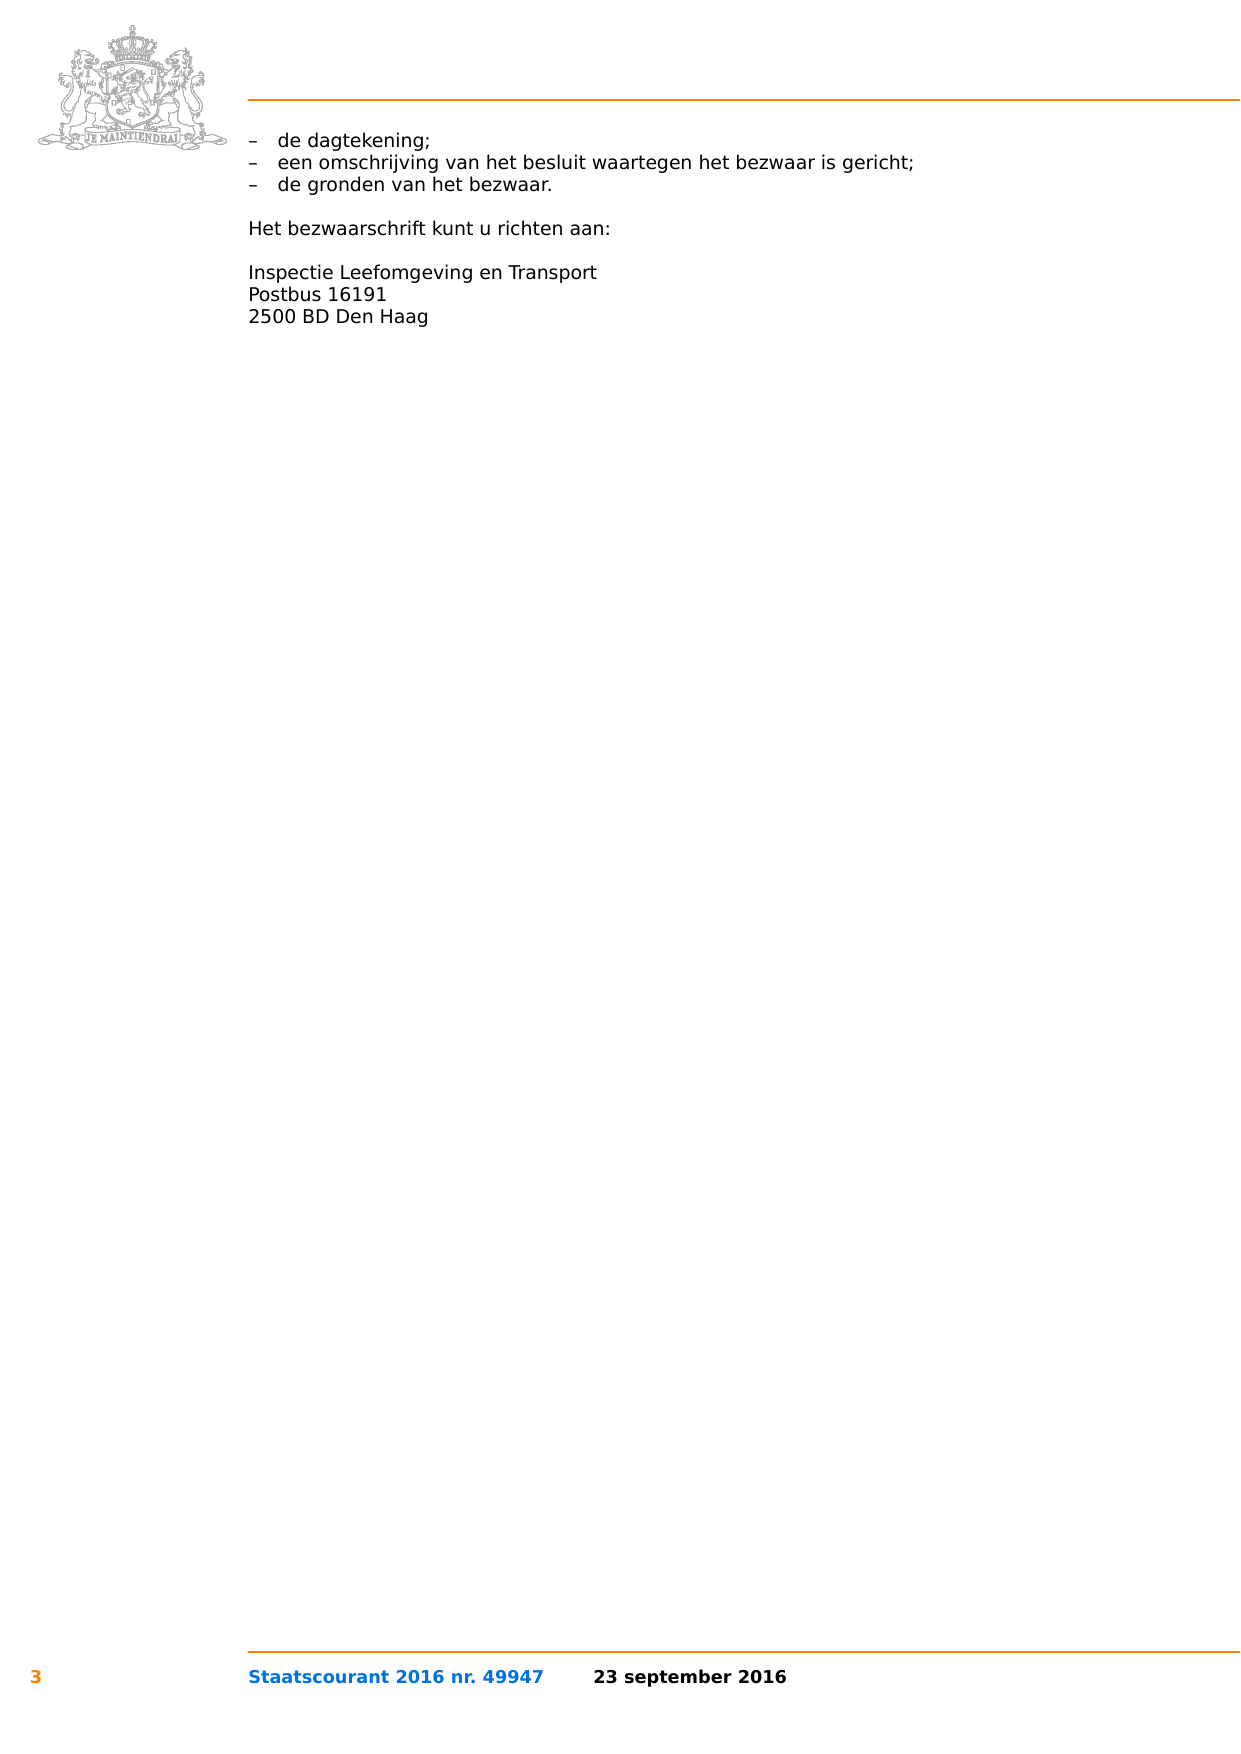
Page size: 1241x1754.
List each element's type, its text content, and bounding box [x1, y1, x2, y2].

text Inspectie Leefomgeving en Transport [248, 262, 1163, 283]
text – een omschrijving van het besluit waartegen het bezwaar is gericht; [248, 152, 1163, 174]
picture [38, 25, 227, 150]
text – de dagtekening; [248, 130, 1163, 152]
text – de gronden van het bezwaar. [248, 174, 1163, 196]
text Postbus 16191 [248, 283, 1163, 306]
text 2500 BD Den Haag [248, 306, 1163, 327]
text Het bezwaarschrift kunt u richten aan: [248, 218, 1163, 240]
